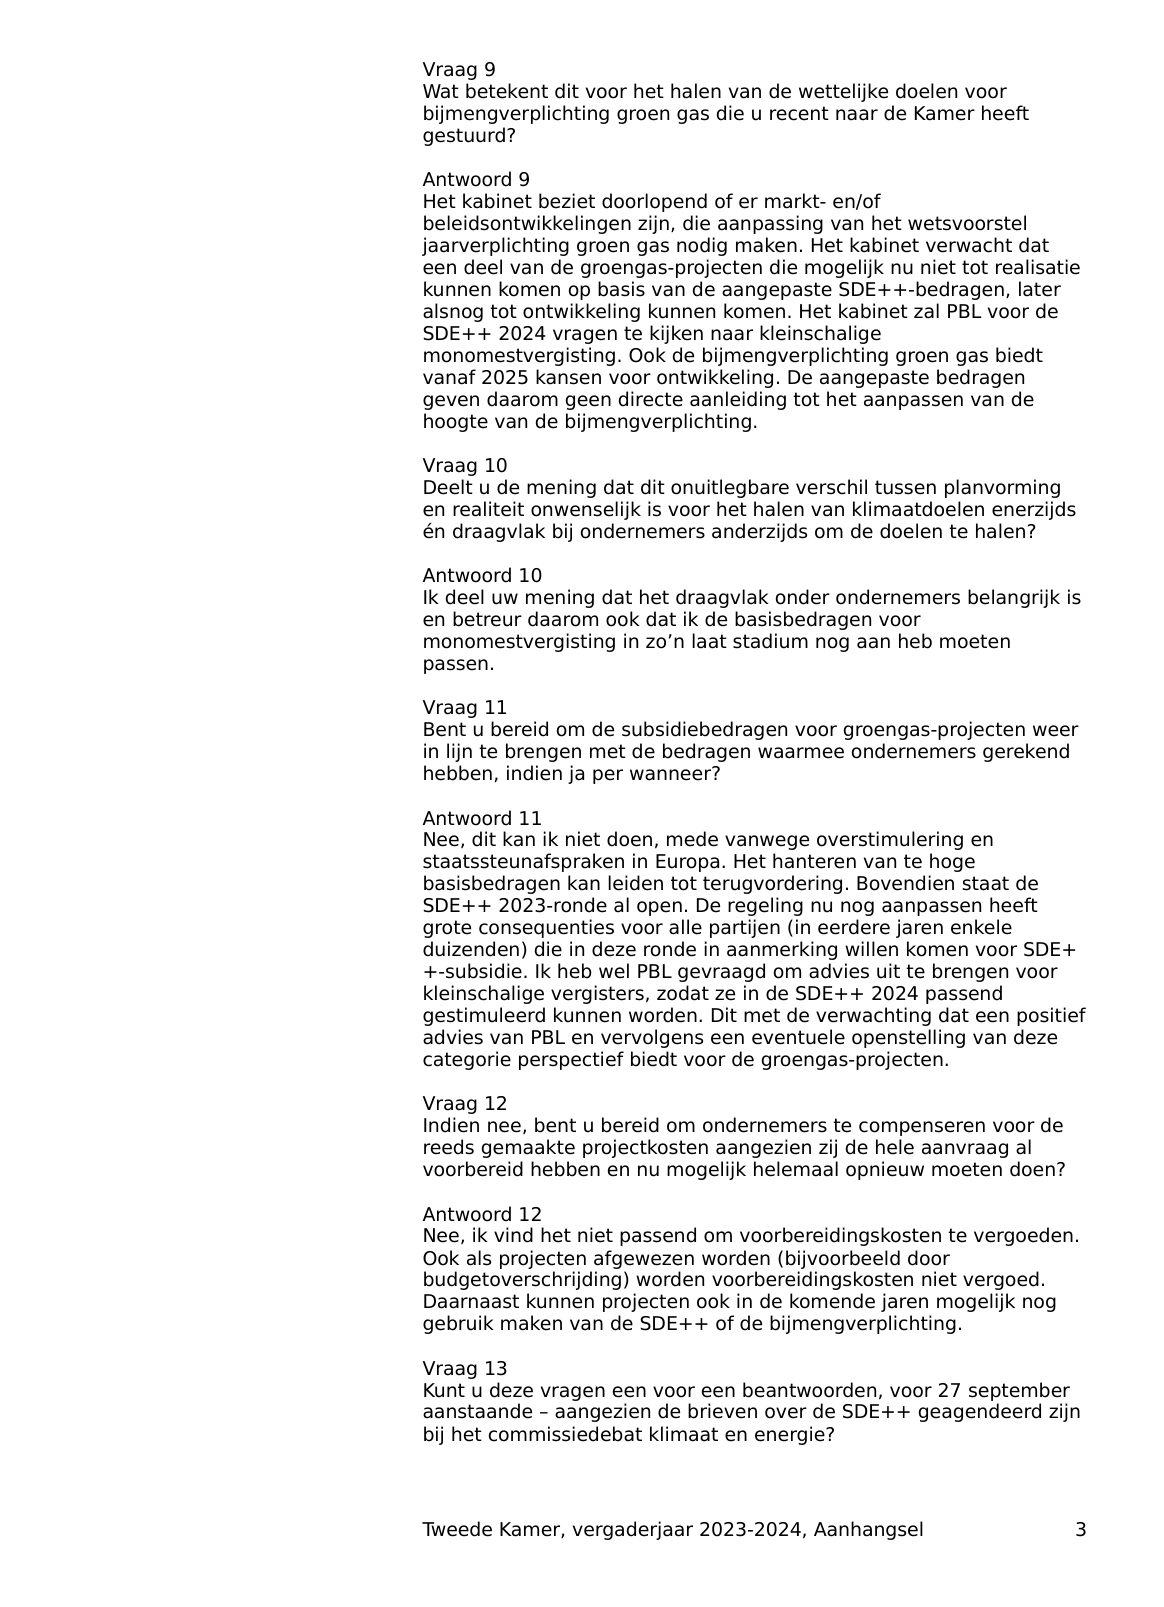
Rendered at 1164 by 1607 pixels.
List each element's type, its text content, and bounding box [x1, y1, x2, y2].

text Wat betekent dit voor het halen van de wettelijke doelen voor bijmengverplichting groen gas die u recent naar de Kamer heeft gestuurd? [422, 81, 1087, 147]
text Indien nee, bent u bereid om ondernemers te compenseren voor de reeds gemaakte projectkosten aangezien zij de hele aanvraag al voorbereid hebben en nu mogelijk helemaal opnieuw moeten doen? [422, 1115, 1087, 1181]
text Vraag 10 [422, 455, 1087, 477]
text Ik deel uw mening dat het draagvlak onder ondernemers belangrijk is en betreur daarom ook dat ik de basisbedragen voor monomestvergisting in zo’n laat stadium nog aan heb moeten passen. [422, 587, 1087, 675]
text Het kabinet beziet doorlopend of er markt- en/of beleidsontwikkelingen zijn, die aanpassing van het wetsvoorstel jaarverplichting groen gas nodig maken. Het kabinet verwacht dat een deel van de groengas-projecten die mogelijk nu niet tot realisatie kunnen komen op basis van de aangepaste SDE++-bedragen, later alsnog tot ontwikkeling kunnen komen. Het kabinet zal PBL voor de SDE++ 2024 vragen te kijken naar kleinschalige monomestvergisting. Ook de bijmengverplichting groen gas biedt vanaf 2025 kansen voor ontwikkeling. De aangepaste bedragen geven daarom geen directe aanleiding tot het aanpassen van de hoogte van de bijmengverplichting. [422, 191, 1087, 433]
text Antwoord 9 [422, 169, 1087, 191]
text Vraag 13 [422, 1357, 1087, 1379]
text Vraag 12 [422, 1093, 1087, 1115]
text Antwoord 10 [422, 565, 1087, 587]
text Deelt u de mening dat dit onuitlegbare verschil tussen planvorming en realiteit onwenselijk is voor het halen van klimaatdoelen enerzijds én draagvlak bij ondernemers anderzijds om de doelen te halen? [422, 477, 1087, 543]
text Nee, dit kan ik niet doen, mede vanwege overstimulering en staatssteunafspraken in Europa. Het hanteren van te hoge basisbedragen kan leiden tot terugvordering. Bovendien staat de SDE++ 2023-ronde al open. De regeling nu nog aanpassen heeft grote consequenties voor alle partijen (in eerdere jaren enkele duizenden) die in deze ronde in aanmerking willen komen voor SDE++-subsidie. Ik heb wel PBL gevraagd om advies uit te brengen voor kleinschalige vergisters, zodat ze in de SDE++ 2024 passend gestimuleerd kunnen worden. Dit met de verwachting dat een positief advies van PBL en vervolgens een eventuele openstelling van deze categorie perspectief biedt voor de groengas-projecten. [422, 829, 1087, 1071]
text Antwoord 12 [422, 1203, 1087, 1225]
text Kunt u deze vragen een voor een beantwoorden, voor 27 september aanstaande – aangezien de brieven over de SDE++ geagendeerd zijn bij het commissiedebat klimaat en energie? [422, 1379, 1087, 1445]
text Vraag 11 [422, 697, 1087, 719]
text Vraag 9 [422, 59, 1087, 81]
text Antwoord 11 [422, 807, 1087, 829]
text Nee, ik vind het niet passend om voorbereidingskosten te vergoeden. Ook als projecten afgewezen worden (bijvoorbeeld door budgetoverschrijding) worden voorbereidingskosten niet vergoed. Daarnaast kunnen projecten ook in de komende jaren mogelijk nog gebruik maken van de SDE++ of de bijmengverplichting. [422, 1225, 1087, 1335]
text Bent u bereid om de subsidiebedragen voor groengas-projecten weer in lijn te brengen met de bedragen waarmee ondernemers gerekend hebben, indien ja per wanneer? [422, 719, 1087, 785]
